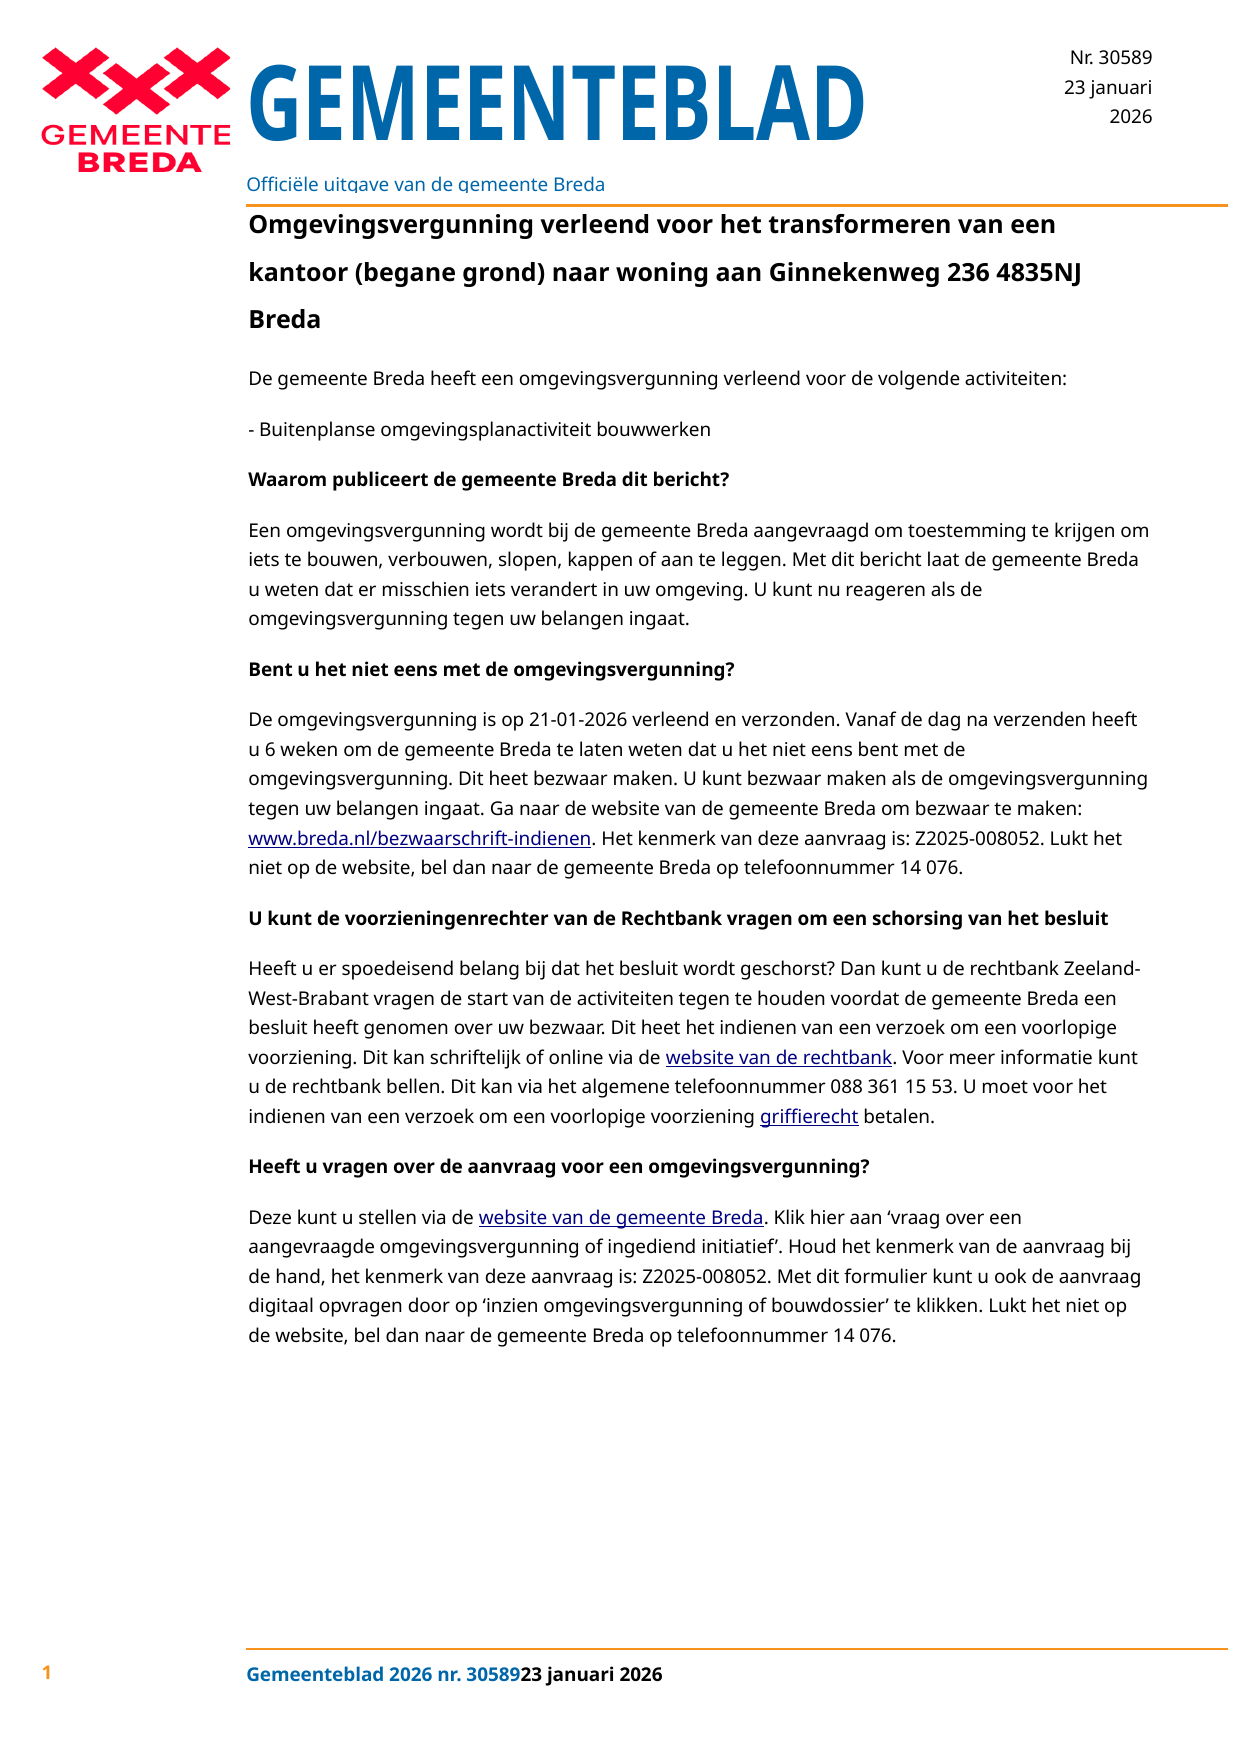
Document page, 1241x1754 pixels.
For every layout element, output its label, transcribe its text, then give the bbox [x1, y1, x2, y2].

text De gemeente Breda heeft een omgevingsvergunning verleend voor de volgende activiteiten: [248, 366, 1152, 391]
text Bent u het niet eens met de omgevingsvergunning? [248, 656, 1152, 682]
text Een omgevingsvergunning wordt bij de gemeente Breda aangevraagd om toestemming te krijgen om iets te bouwen, verbouwen, slopen, kappen of aan te leggen. Met dit bericht laat de gemeente Breda u weten dat er misschien iets verandert in uw omgeving. U kunt nu reageren als de omgevingsvergunning tegen uw belangen ingaat. [248, 517, 1152, 631]
text U kunt de voorzieningenrechter van de Rechtbank vragen om een schorsing van het besluit [248, 905, 1152, 930]
text Omgevingsvergunning verleend voor het transformeren van een kantoor (begane grond) naar woning aan Ginnekenweg 236 4835NJ Breda [248, 207, 1152, 336]
text Waarom publiceert de gemeente Breda dit bericht? [248, 466, 1152, 492]
picture [41, 47, 231, 172]
text - Buitenplanse omgevingsplanactiviteit bouwwerken [248, 416, 1152, 442]
text Deze kunt u stellen via de website van de gemeente Breda. Klik hier aan ‘vraag over een aangevraagde omgevingsvergunning of ingediend initiatief’. Houd het kenmerk van de aanvraag bij de hand, het kenmerk van deze aanvraag is: Z2025-008052. Met dit formulier kunt u ook de aanvraag digitaal opvragen door op ‘inzien omgevingsvergunning of bouwdossier’ te klikken. Lukt het niet op de website, bel dan naar de gemeente Breda op telefoonnummer 14 076. [248, 1204, 1152, 1348]
text De omgevingsvergunning is op 21-01-2026 verleend en verzonden. Vanaf de dag na verzenden heeft u 6 weken om de gemeente Breda te laten weten dat u het niet eens bent met de omgevingsvergunning. Dit heet bezwaar maken. U kunt bezwaar maken als de omgevingsvergunning tegen uw belangen ingaat. Ga naar de website van de gemeente Breda om bezwaar te maken: www.breda.nl/bezwaarschrift-indienen. Het kenmerk van deze aanvraag is: Z2025-008052. Lukt het niet op de website, bel dan naar de gemeente Breda op telefoonnummer 14 076. [248, 706, 1152, 880]
text Heeft u er spoedeisend belang bij dat het besluit wordt geschorst? Dan kunt u de rechtbank Zeeland-West-Brabant vragen de start van de activiteiten tegen te houden voordat de gemeente Breda een besluit heeft genomen over uw bezwaar. Dit heet het indienen van een verzoek om een voorlopige voorziening. Dit kan schriftelijk of online via de website van de rechtbank. Voor meer informatie kunt u de rechtbank bellen. Dit kan via het algemene telefoonnummer 088 361 15 53. U moet voor het indienen van een verzoek om een voorlopige voorziening griffierecht betalen. [248, 955, 1152, 1129]
text Heeft u vragen over de aanvraag voor een omgevingsvergunning? [248, 1153, 1152, 1179]
